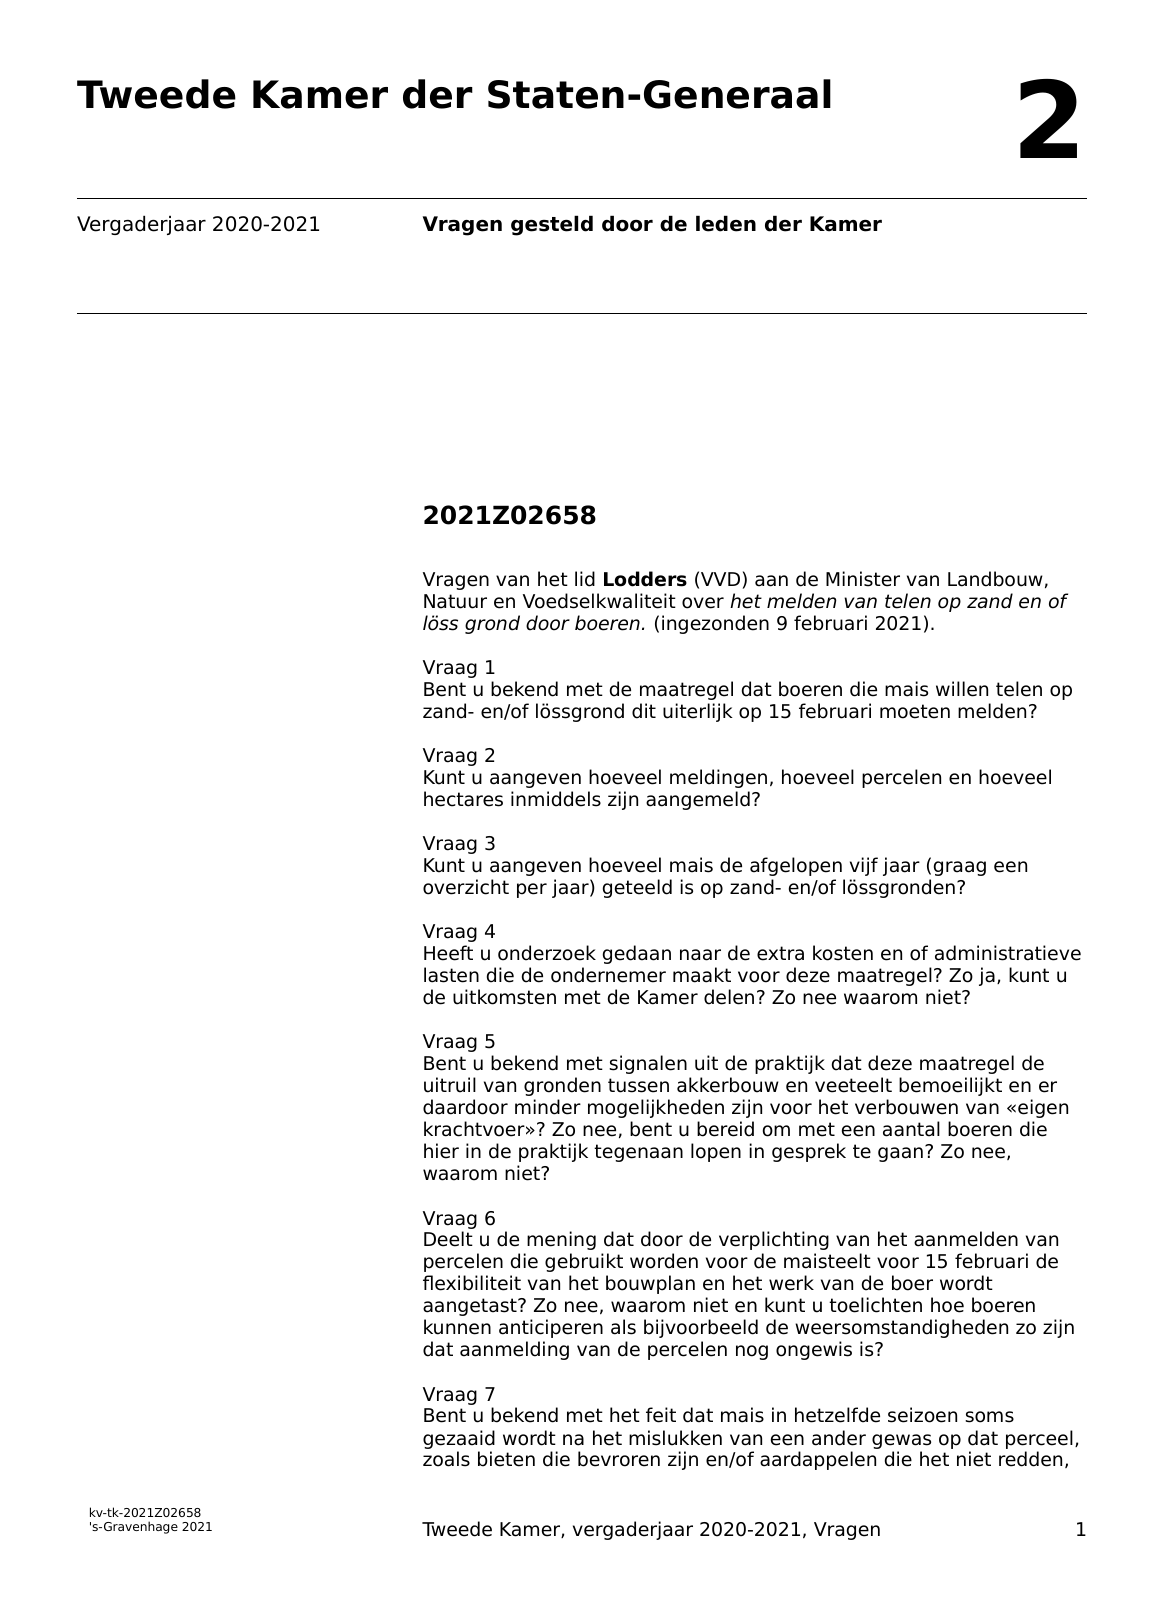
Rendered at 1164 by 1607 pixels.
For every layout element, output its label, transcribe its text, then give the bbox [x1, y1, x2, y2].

text Vraag 1 [422, 657, 1087, 679]
text Bent u bekend met het feit dat mais in hetzelfde seizoen soms gezaaid wordt na het mislukken van een ander gewas op dat perceel, zoals bieten die bevroren zijn en/of aardappelen die het niet redden, [422, 1405, 1087, 1471]
text 2021Z02658 [422, 501, 1087, 531]
text Kunt u aangeven hoeveel mais de afgelopen vijf jaar (graag een overzicht per jaar) geteeld is op zand- en/of lössgronden? [422, 855, 1087, 899]
table_cell Vragen gesteld door de leden der Kamer [422, 199, 1087, 313]
table_header Tweede Kamer der Staten-Generaal [77, 59, 886, 198]
text Deelt u de mening dat door de verplichting van het aanmelden van percelen die gebruikt worden voor de maisteelt voor 15 februari de flexibiliteit van het bouwplan en het werk van de boer wordt aangetast? Zo nee, waarom niet en kunt u toelichten hoe boeren kunnen anticiperen als bijvoorbeeld de weersomstandigheden zo zijn dat aanmelding van de percelen nog ongewis is? [422, 1229, 1087, 1361]
text kv-tk-2021Z02658 [88, 1506, 323, 1520]
text Heeft u onderzoek gedaan naar de extra kosten en of administratieve lasten die de ondernemer maakt voor deze maatregel? Zo ja, kunt u de uitkomsten met de Kamer delen? Zo nee waarom niet? [422, 943, 1087, 1009]
text Kunt u aangeven hoeveel meldingen, hoeveel percelen en hoeveel hectares inmiddels zijn aangemeld? [422, 767, 1087, 811]
table_cell Vergaderjaar 2020-2021 [77, 199, 422, 313]
text Bent u bekend met signalen uit de praktijk dat deze maatregel de uitruil van gronden tussen akkerbouw en veeteelt bemoeilijkt en er daardoor minder mogelijkheden zijn voor het verbouwen van «eigen krachtvoer»? Zo nee, bent u bereid om met een aantal boeren die hier in de praktijk tegenaan lopen in gesprek te gaan? Zo nee, waarom niet? [422, 1053, 1087, 1185]
text Vraag 2 [422, 745, 1087, 767]
text Bent u bekend met de maatregel dat boeren die mais willen telen op zand- en/of lössgrond dit uiterlijk op 15 februari moeten melden? [422, 679, 1087, 723]
text 's-Gravenhage 2021 [88, 1520, 323, 1534]
text Vraag 4 [422, 921, 1087, 943]
text Vraag 5 [422, 1031, 1087, 1053]
text Vraag 7 [422, 1383, 1087, 1405]
text Vraag 6 [422, 1207, 1087, 1229]
table_header 2 [886, 59, 1087, 198]
text Vragen van het lid Lodders (VVD) aan de Minister van Landbouw, Natuur en Voedselkwaliteit over het melden van telen op zand en of löss grond door boeren. (ingezonden 9 februari 2021). [422, 569, 1087, 635]
text Vraag 3 [422, 833, 1087, 855]
